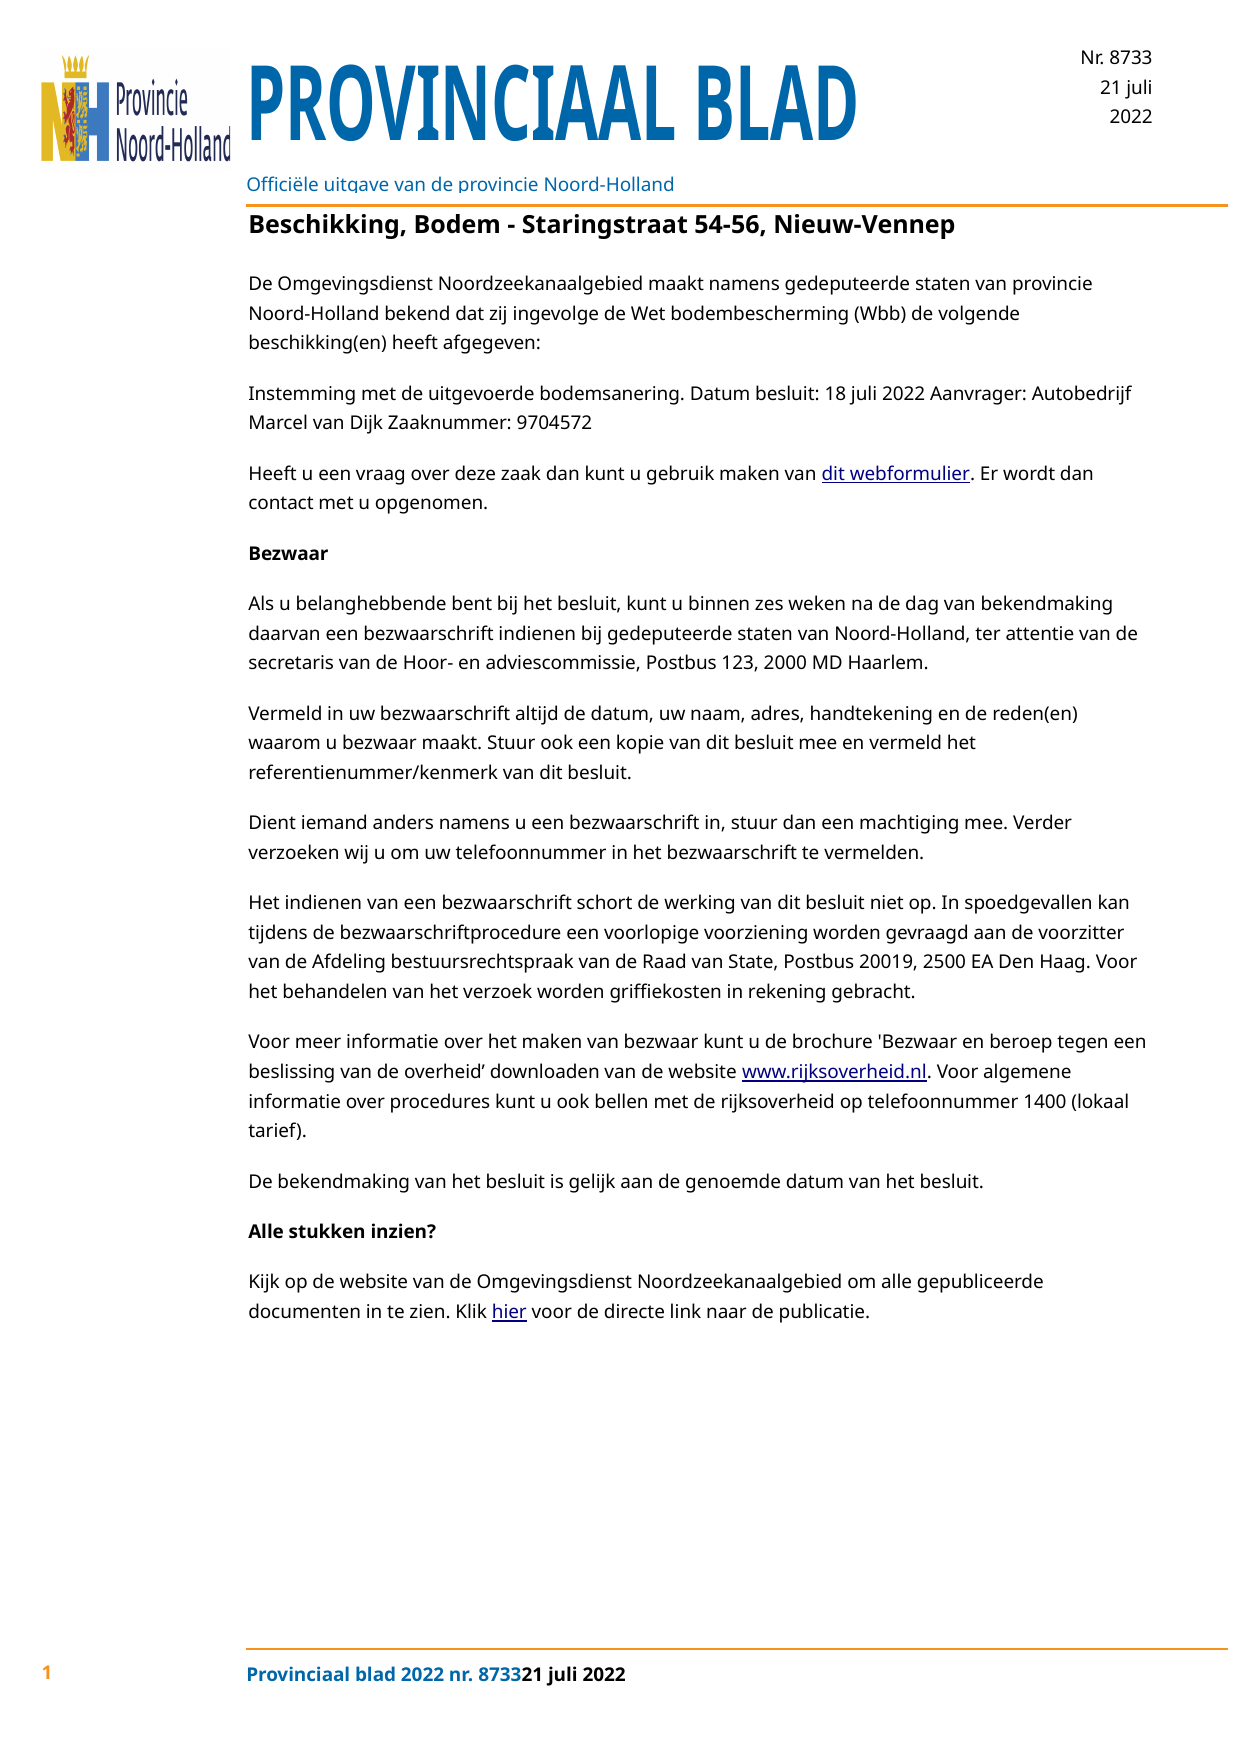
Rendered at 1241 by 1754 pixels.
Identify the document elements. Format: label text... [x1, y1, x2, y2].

text Als u belanghebbende bent bij het besluit, kunt u binnen zes weken na de dag van bekendmaking daarvan een bezwaarschrift indienen bij gedeputeerde staten van Noord-Holland, ter attentie van de secretaris van de Hoor- en adviescommissie, Postbus 123, 2000 MD Haarlem. [248, 590, 1152, 675]
picture [41, 47, 231, 172]
text Vermeld in uw bezwaarschrift altijd de datum, uw naam, adres, handtekening en de reden(en) waarom u bezwaar maakt. Stuur ook een kopie van dit besluit mee en vermeld het referentienummer/kenmerk van dit besluit. [248, 700, 1152, 785]
text De bekendmaking van het besluit is gelijk aan de genoemde datum van het besluit. [248, 1168, 1152, 1193]
text Beschikking, Bodem - Staringstraat 54-56, Nieuw-Vennep [248, 207, 1152, 241]
text Bezwaar [248, 540, 1152, 566]
text De Omgevingsdienst Noordzeekanaalgebied maakt namens gedeputeerde staten van provincie Noord-Holland bekend dat zij ingevolge de Wet bodembescherming (Wbb) de volgende beschikking(en) heeft afgegeven: [248, 270, 1152, 355]
text Kijk op de website van de Omgevingsdienst Noordzeekanaalgebied om alle gepubliceerde documenten in te zien. Klik hier voor de directe link naar de publicatie. [248, 1269, 1152, 1324]
text Alle stukken inzien? [248, 1218, 1152, 1244]
text Voor meer informatie over het maken van bezwaar kunt u de brochure 'Bezwaar en beroep tegen een beslissing van de overheid’ downloaden van de website www.rijksoverheid.nl. Voor algemene informatie over procedures kunt u ook bellen met de rijksoverheid op telefoonnummer 1400 (lokaal tarief). [248, 1029, 1152, 1143]
text Dient iemand anders namens u een bezwaarschrift in, stuur dan een machtiging mee. Verder verzoeken wij u om uw telefoonnummer in het bezwaarschrift te vermelden. [248, 809, 1152, 865]
text Instemming met de uitgevoerde bodemsanering. Datum besluit: 18 juli 2022 Aanvrager: Autobedrijf Marcel van Dijk Zaaknummer: 9704572 [248, 380, 1152, 435]
text Heeft u een vraag over deze zaak dan kunt u gebruik maken van dit webformulier. Er wordt dan contact met u opgenomen. [248, 460, 1152, 515]
text Het indienen van een bezwaarschrift schort de werking van dit besluit niet op. In spoedgevallen kan tijdens de bezwaarschriftprocedure een voorlopige voorziening worden gevraagd aan de voorzitter van de Afdeling bestuursrechtspraak van de Raad van State, Postbus 20019, 2500 EA Den Haag. Voor het behandelen van het verzoek worden griffiekosten in rekening gebracht. [248, 889, 1152, 1004]
